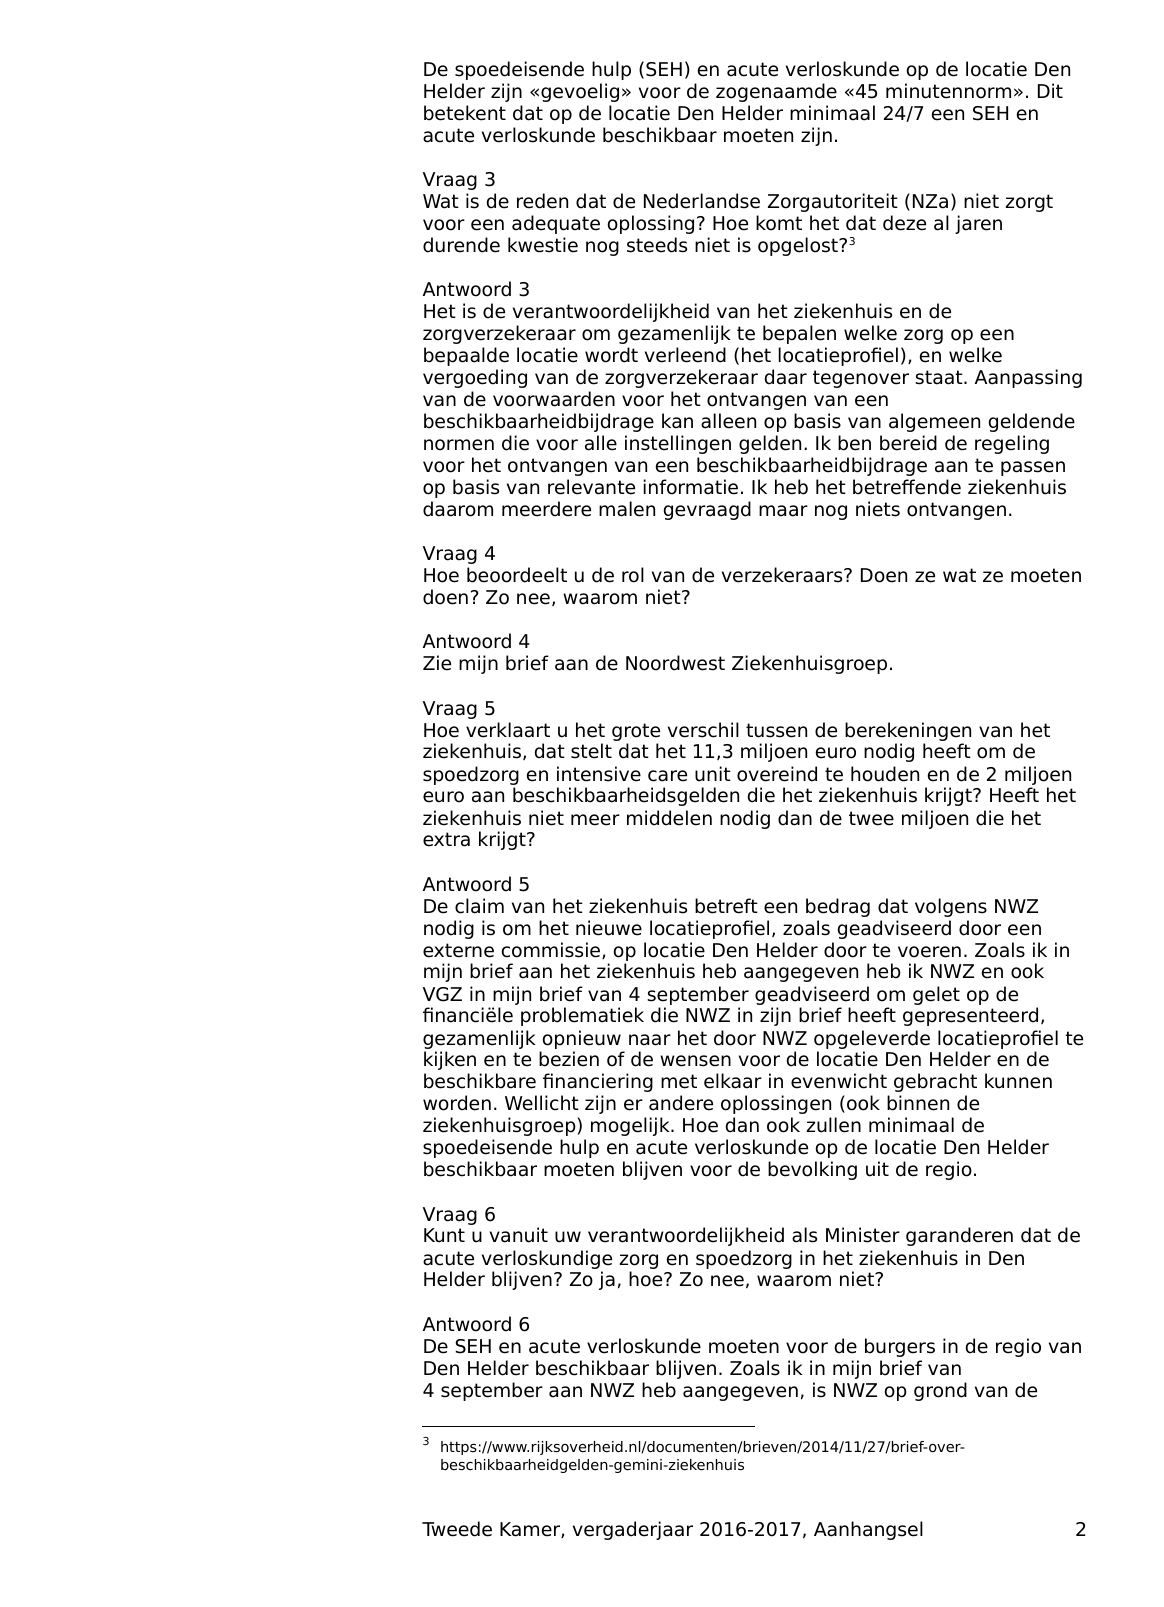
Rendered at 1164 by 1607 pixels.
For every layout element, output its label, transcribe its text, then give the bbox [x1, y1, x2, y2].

text Vraag 5 [422, 697, 1087, 719]
text De spoedeisende hulp (SEH) en acute verloskunde op de locatie Den Helder zijn «gevoelig» voor de zogenaamde «45 minutennorm». Dit betekent dat op de locatie Den Helder minimaal 24/7 een SEH en acute verloskunde beschikbaar moeten zijn. [422, 59, 1087, 147]
text Vraag 3 [422, 169, 1087, 191]
text Antwoord 6 [422, 1313, 1087, 1336]
text Antwoord 4 [422, 631, 1087, 653]
text Antwoord 3 [422, 279, 1087, 301]
text Kunt u vanuit uw verantwoordelijkheid als Minister garanderen dat de acute verloskundige zorg en spoedzorg in het ziekenhuis in Den Helder blijven? Zo ja, hoe? Zo nee, waarom niet? [422, 1225, 1087, 1291]
text Hoe verklaart u het grote verschil tussen de berekeningen van het ziekenhuis, dat stelt dat het 11,3 miljoen euro nodig heeft om de spoedzorg en intensive care unit overeind te houden en de 2 miljoen euro aan beschikbaarheidsgelden die het ziekenhuis krijgt? Heeft het ziekenhuis niet meer middelen nodig dan de twee miljoen die het extra krijgt? [422, 719, 1087, 851]
text Zie mijn brief aan de Noordwest Ziekenhuisgroep. [422, 653, 1087, 675]
text https://www.rijksoverheid.nl/documenten/brieven/2014/11/27/brief-over-beschikbaarheidgelden-gemini-ziekenhuis [422, 1435, 1087, 1474]
text De SEH en acute verloskunde moeten voor de burgers in de regio van Den Helder beschikbaar blijven. Zoals ik in mijn brief van 4 september aan NWZ heb aangegeven, is NWZ op grond van de [422, 1336, 1087, 1401]
text Vraag 6 [422, 1203, 1087, 1225]
text Vraag 4 [422, 543, 1087, 565]
text Het is de verantwoordelijkheid van het ziekenhuis en de zorgverzekeraar om gezamenlijk te bepalen welke zorg op een bepaalde locatie wordt verleend (het locatieprofiel), en welke vergoeding van de zorgverzekeraar daar tegenover staat. Aanpassing van de voorwaarden voor het ontvangen van een beschikbaarheidbijdrage kan alleen op basis van algemeen geldende normen die voor alle instellingen gelden. Ik ben bereid de regeling voor het ontvangen van een beschikbaarheidbijdrage aan te passen op basis van relevante informatie. Ik heb het betreffende ziekenhuis daarom meerdere malen gevraagd maar nog niets ontvangen. [422, 301, 1087, 521]
text Wat is de reden dat de Nederlandse Zorgautoriteit (NZa) niet zorgt voor een adequate oplossing? Hoe komt het dat deze al jaren durende kwestie nog steeds niet is opgelost? [422, 191, 1087, 257]
text Antwoord 5 [422, 873, 1087, 896]
text De claim van het ziekenhuis betreft een bedrag dat volgens NWZ nodig is om het nieuwe locatieprofiel, zoals geadviseerd door een externe commissie, op locatie Den Helder door te voeren. Zoals ik in mijn brief aan het ziekenhuis heb aangegeven heb ik NWZ en ook VGZ in mijn brief van 4 september geadviseerd om gelet op de financiële problematiek die NWZ in zijn brief heeft gepresenteerd, gezamenlijk opnieuw naar het door NWZ opgeleverde locatieprofiel te kijken en te bezien of de wensen voor de locatie Den Helder en de beschikbare financiering met elkaar in evenwicht gebracht kunnen worden. Wellicht zijn er andere oplossingen (ook binnen de ziekenhuisgroep) mogelijk. Hoe dan ook zullen minimaal de spoedeisende hulp en acute verloskunde op de locatie Den Helder beschikbaar moeten blijven voor de bevolking uit de regio. [422, 896, 1087, 1181]
text Hoe beoordeelt u de rol van de verzekeraars? Doen ze wat ze moeten doen? Zo nee, waarom niet? [422, 565, 1087, 609]
